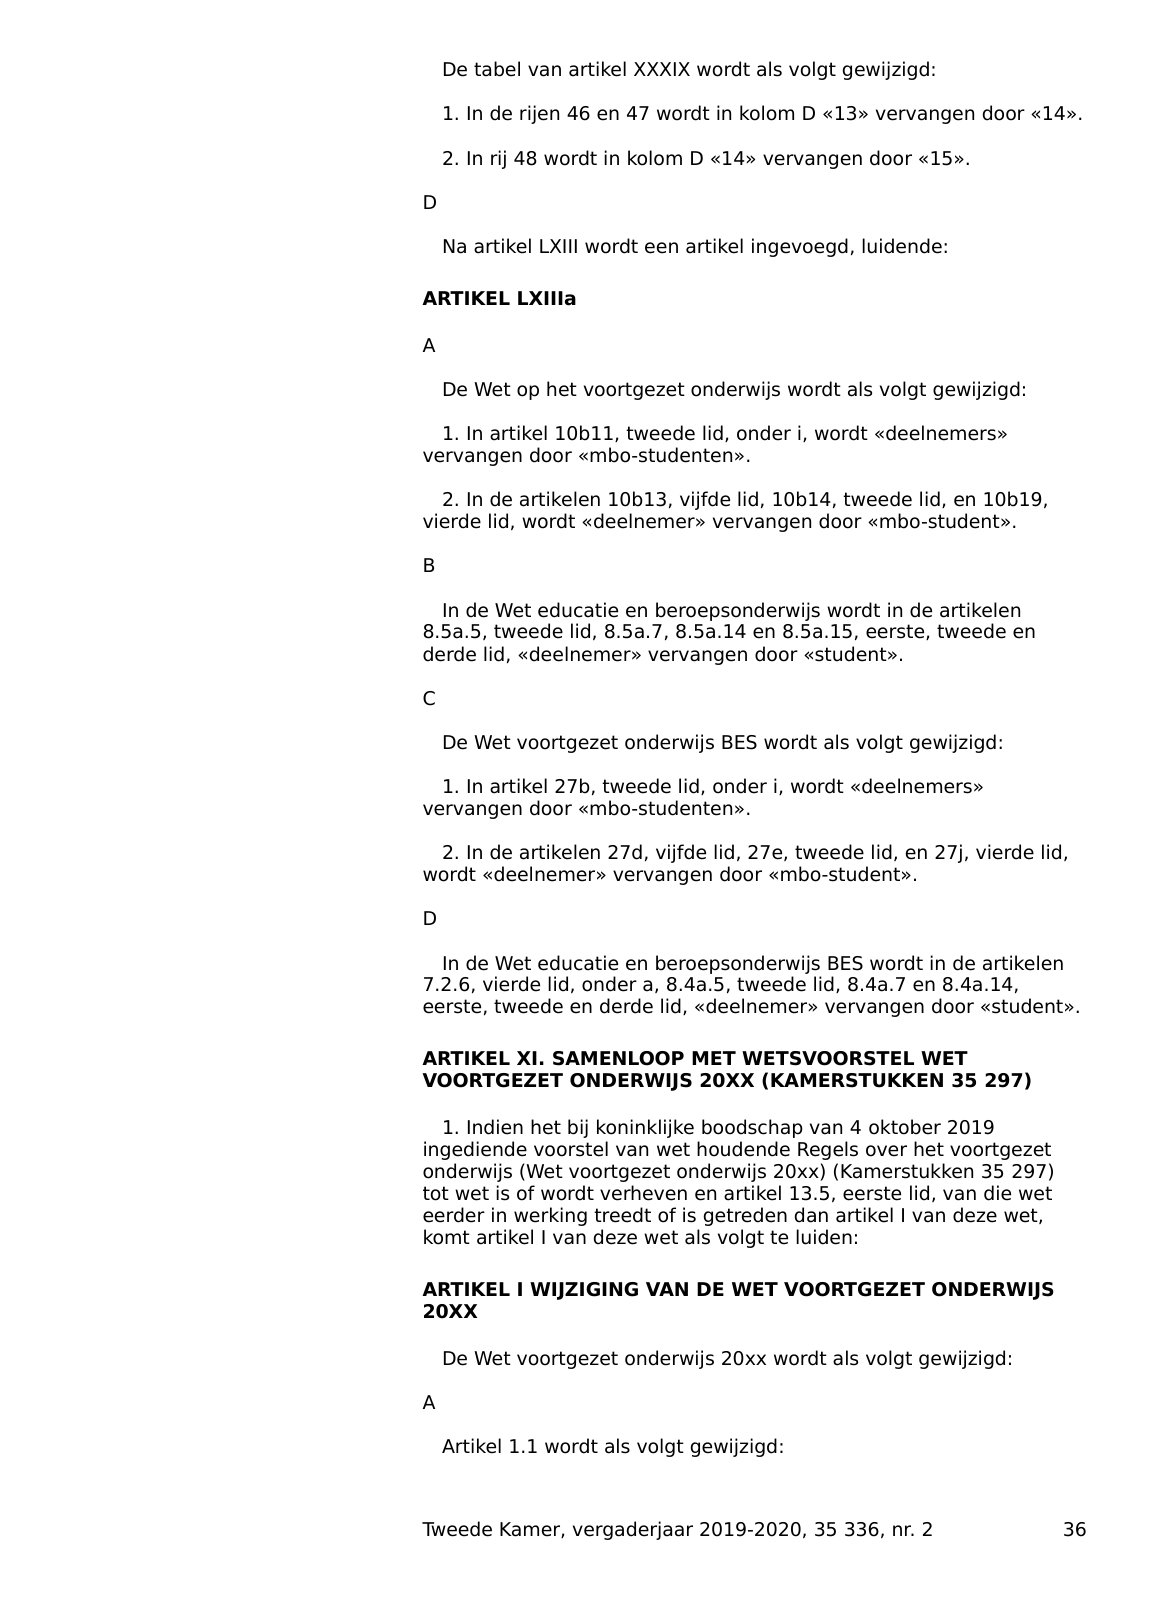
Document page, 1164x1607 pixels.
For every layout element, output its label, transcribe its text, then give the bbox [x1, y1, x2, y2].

text 2. In de artikelen 27d, vijfde lid, 27e, tweede lid, en 27j, vierde lid, wordt «deelnemer» vervangen door «mbo-student». [422, 842, 1087, 886]
text D [422, 908, 1087, 930]
text 1. Indien het bij koninklijke boodschap van 4 oktober 2019 ingediende voorstel van wet houdende Regels over het voortgezet onderwijs (Wet voortgezet onderwijs 20xx) (Kamerstukken 35 297) tot wet is of wordt verheven en artikel 13.5, eerste lid, van die wet eerder in werking treedt of is getreden dan artikel I van deze wet, komt artikel I van deze wet als volgt te luiden: [422, 1117, 1087, 1249]
text In de Wet educatie en beroepsonderwijs wordt in de artikelen 8.5a.5, tweede lid, 8.5a.7, 8.5a.14 en 8.5a.15, eerste, tweede en derde lid, «deelnemer» vervangen door «student». [422, 599, 1087, 665]
subtitle ARTIKEL I WIJZIGING VAN DE WET VOORTGEZET ONDERWIJS 20XX [422, 1279, 1087, 1323]
text In de Wet educatie en beroepsonderwijs BES wordt in de artikelen 7.2.6, vierde lid, onder a, 8.4a.5, tweede lid, 8.4a.7 en 8.4a.14, eerste, tweede en derde lid, «deelnemer» vervangen door «student». [422, 952, 1087, 1018]
text De tabel van artikel XXXIX wordt als volgt gewijzigd: [422, 59, 1087, 81]
subtitle ARTIKEL LXIIIa [422, 288, 1087, 310]
text 1. In artikel 10b11, tweede lid, onder i, wordt «deelnemers» vervangen door «mbo-studenten». [422, 423, 1087, 467]
text A [422, 335, 1087, 357]
text Na artikel LXIII wordt een artikel ingevoegd, luidende: [422, 236, 1087, 258]
text Artikel 1.1 wordt als volgt gewijzigd: [422, 1436, 1087, 1458]
text 2. In de artikelen 10b13, vijfde lid, 10b14, tweede lid, en 10b19, vierde lid, wordt «deelnemer» vervangen door «mbo-student». [422, 489, 1087, 533]
text 1. In de rijen 46 en 47 wordt in kolom D «13» vervangen door «14». [422, 103, 1087, 125]
text 1. In artikel 27b, tweede lid, onder i, wordt «deelnemers» vervangen door «mbo-studenten». [422, 776, 1087, 820]
text De Wet voortgezet onderwijs 20xx wordt als volgt gewijzigd: [422, 1348, 1087, 1370]
text C [422, 688, 1087, 709]
text 2. In rij 48 wordt in kolom D «14» vervangen door «15». [422, 147, 1087, 169]
subtitle ARTIKEL XI. SAMENLOOP MET WETSVOORSTEL WET VOORTGEZET ONDERWIJS 20XX (KAMERSTUKKEN 35 297) [422, 1048, 1087, 1092]
text B [422, 555, 1087, 577]
text D [422, 192, 1087, 213]
text De Wet voortgezet onderwijs BES wordt als volgt gewijzigd: [422, 732, 1087, 754]
text A [422, 1392, 1087, 1414]
text De Wet op het voortgezet onderwijs wordt als volgt gewijzigd: [422, 379, 1087, 401]
